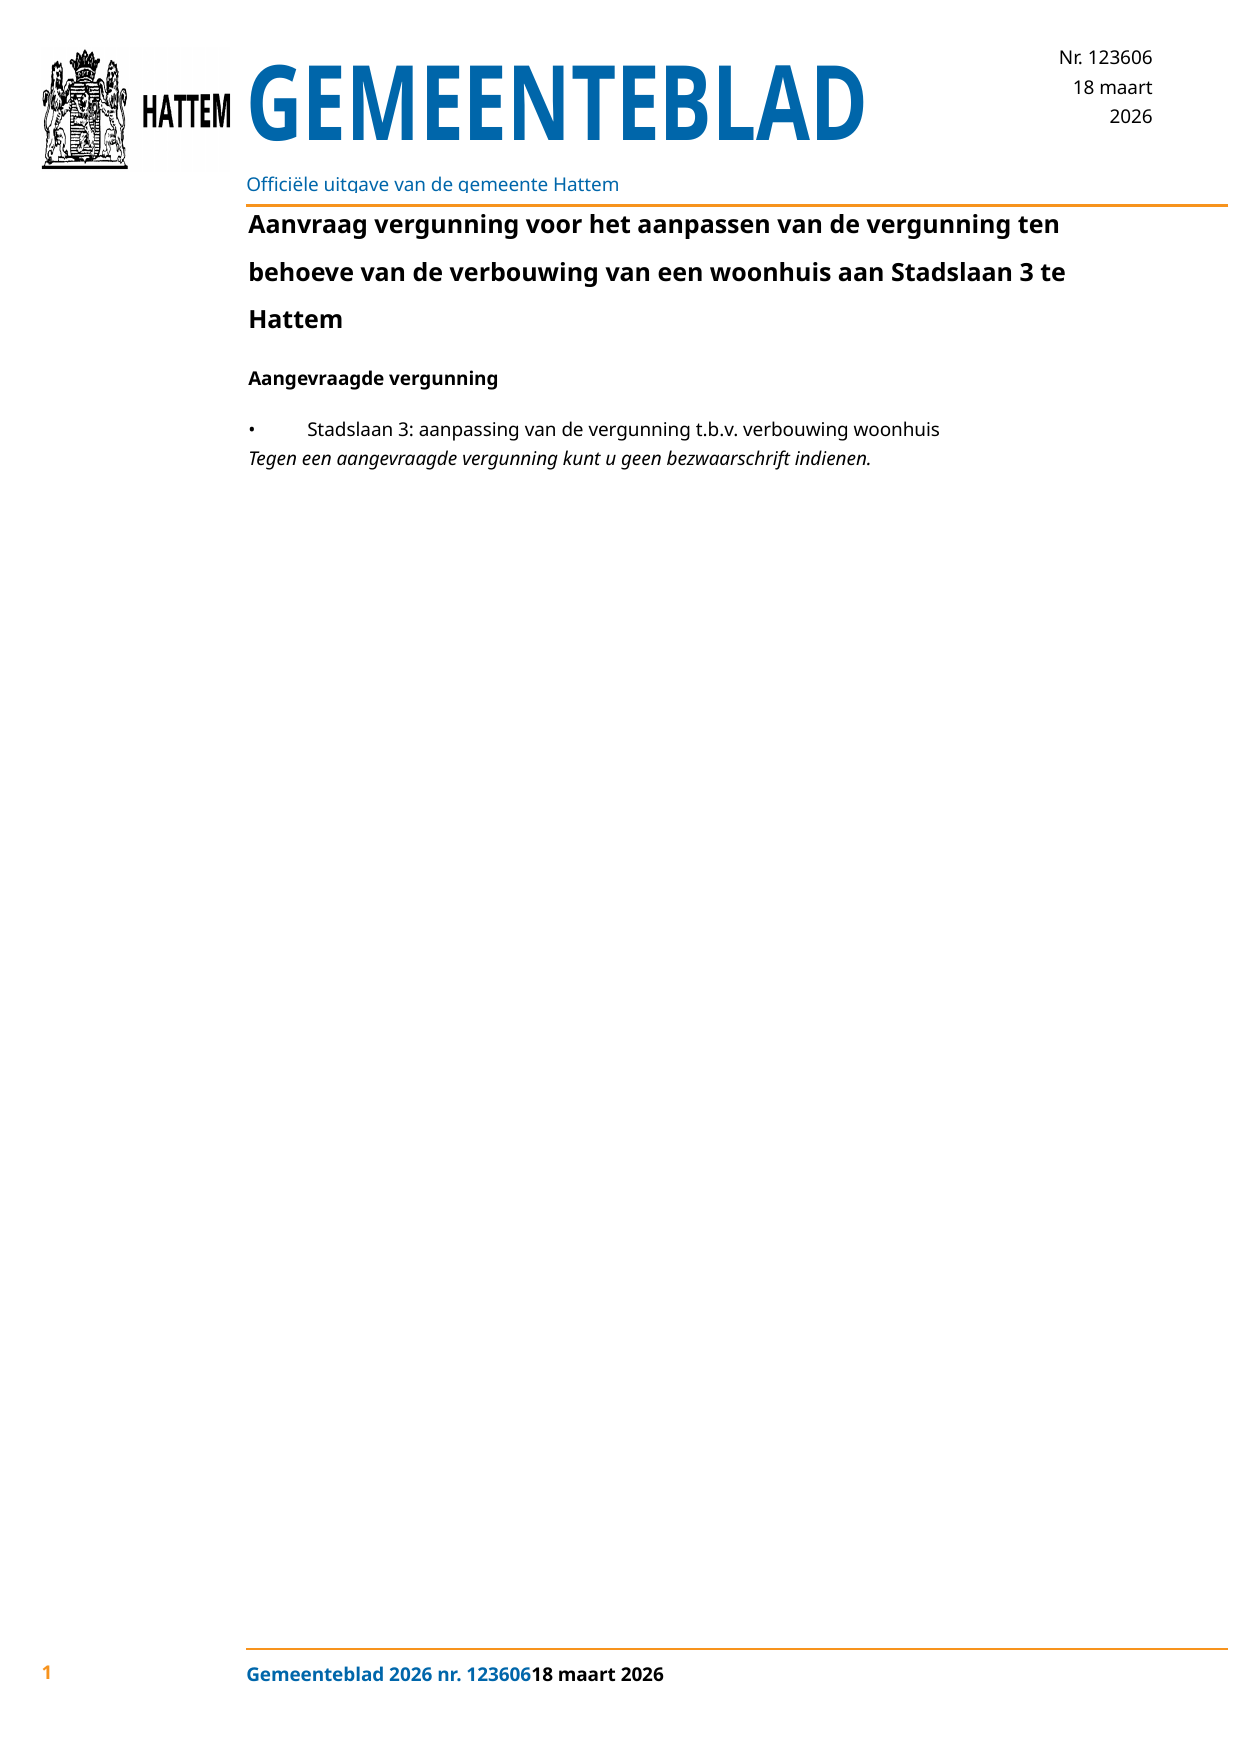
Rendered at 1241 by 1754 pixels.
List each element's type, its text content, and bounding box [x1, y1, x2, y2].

text Aangevraagde vergunning [248, 366, 1152, 391]
picture [41, 47, 231, 172]
text Tegen een aangevraagde vergunning kunt u geen bezwaarschrift indienen. [248, 446, 1152, 471]
list Stadslaan 3: aanpassing van de vergunning t.b.v. verbouwing woonhuis [248, 416, 1152, 442]
text Aanvraag vergunning voor het aanpassen van de vergunning ten behoeve van de verbouwing van een woonhuis aan Stadslaan 3 te Hattem [248, 207, 1152, 336]
